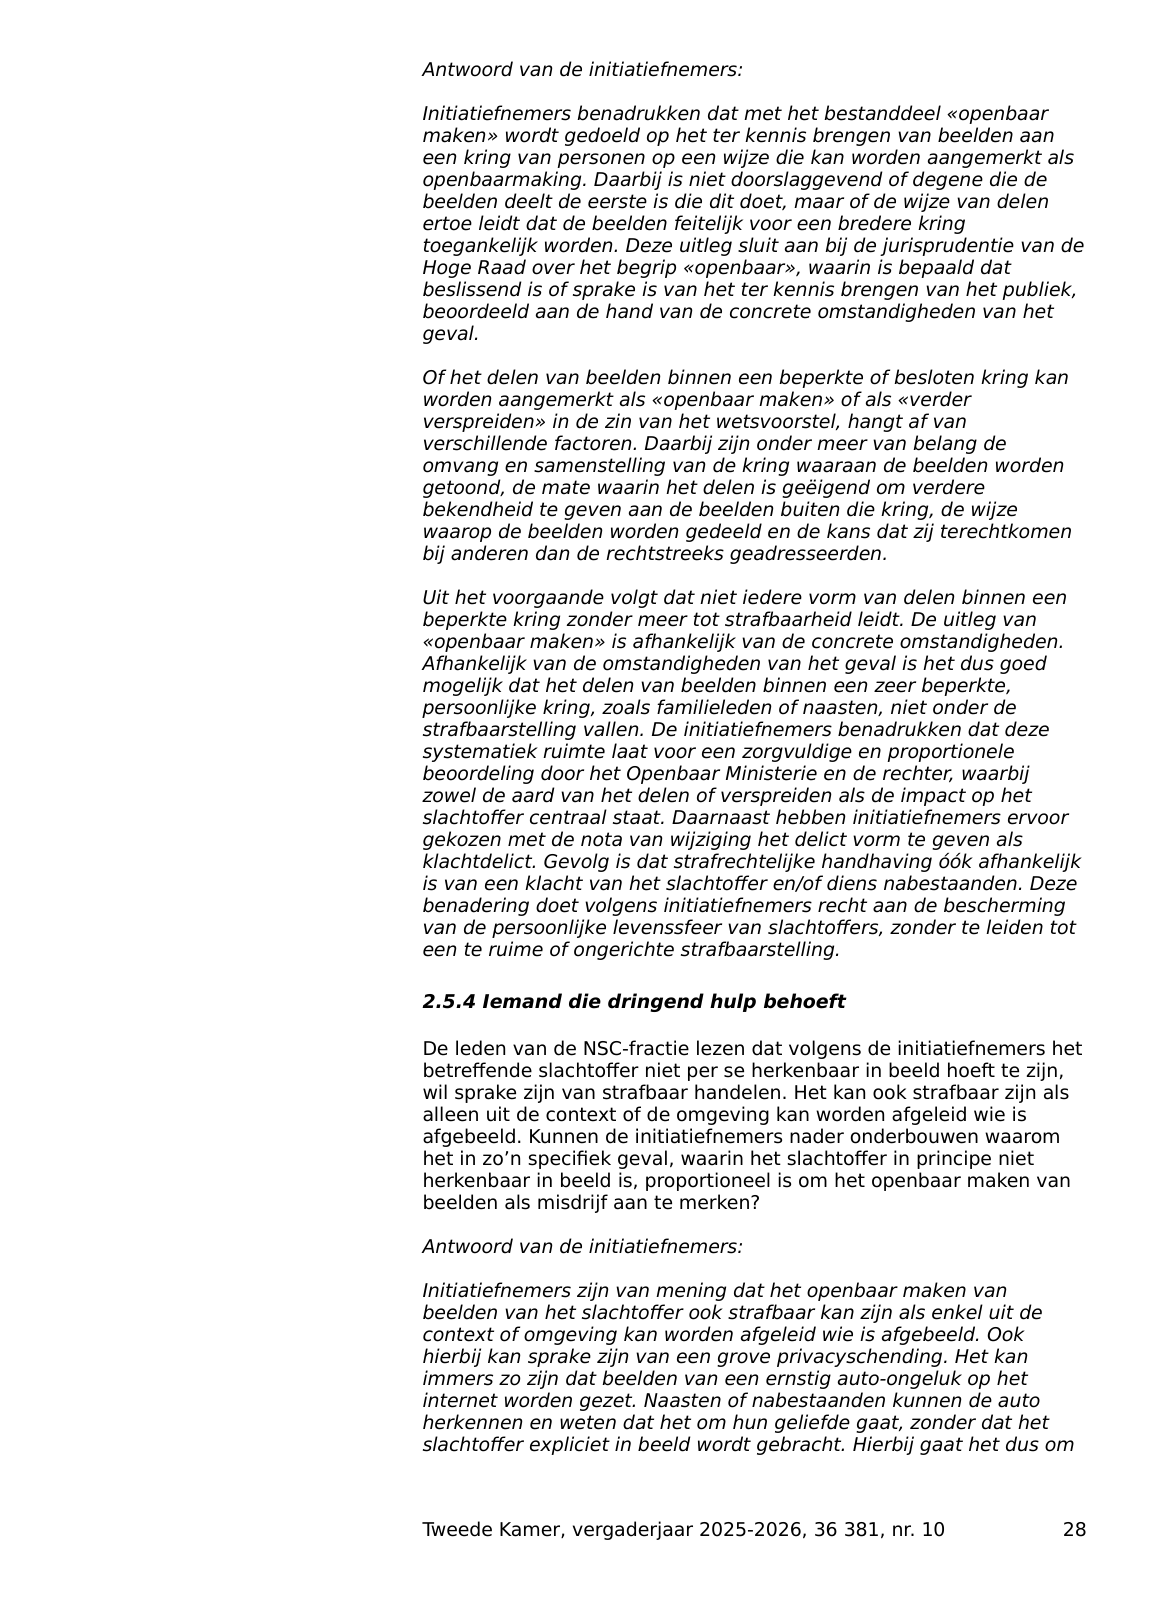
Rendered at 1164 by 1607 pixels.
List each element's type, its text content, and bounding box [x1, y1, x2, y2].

text Initiatiefnemers zijn van mening dat het openbaar maken van beelden van het slachtoffer ook strafbaar kan zijn als enkel uit de context of omgeving kan worden afgeleid wie is afgebeeld. Ook hierbij kan sprake zijn van een grove privacyschending. Het kan immers zo zijn dat beelden van een ernstig auto-ongeluk op het internet worden gezet. Naasten of nabestaanden kunnen de auto herkennen en weten dat het om hun geliefde gaat, zonder dat het slachtoffer expliciet in beeld wordt gebracht. Hierbij gaat het dus om [422, 1280, 1087, 1456]
text Uit het voorgaande volgt dat niet iedere vorm van delen binnen een beperkte kring zonder meer tot strafbaarheid leidt. De uitleg van «openbaar maken» is afhankelijk van de concrete omstandigheden. Afhankelijk van de omstandigheden van het geval is het dus goed mogelijk dat het delen van beelden binnen een zeer beperkte, persoonlijke kring, zoals familieleden of naasten, niet onder de strafbaarstelling vallen. De initiatiefnemers benadrukken dat deze systematiek ruimte laat voor een zorgvuldige en proportionele beoordeling door het Openbaar Ministerie en de rechter, waarbij zowel de aard van het delen of verspreiden als de impact op het slachtoffer centraal staat. Daarnaast hebben initiatiefnemers ervoor gekozen met de nota van wijziging het delict vorm te geven als klachtdelict. Gevolg is dat strafrechtelijke handhaving óók afhankelijk is van een klacht van het slachtoffer en/of diens nabestaanden. Deze benadering doet volgens initiatiefnemers recht aan de bescherming van de persoonlijke levenssfeer van slachtoffers, zonder te leiden tot een te ruime of ongerichte strafbaarstelling. [422, 587, 1087, 961]
subtitle Antwoord van de initiatiefnemers: [422, 59, 1087, 81]
text Of het delen van beelden binnen een beperkte of besloten kring kan worden aangemerkt als «openbaar maken» of als «verder verspreiden» in de zin van het wetsvoorstel, hangt af van verschillende factoren. Daarbij zijn onder meer van belang de omvang en samenstelling van de kring waaraan de beelden worden getoond, de mate waarin het delen is geëigend om verdere bekendheid te geven aan de beelden buiten die kring, de wijze waarop de beelden worden gedeeld en de kans dat zij terechtkomen bij anderen dan de rechtstreeks geadresseerden. [422, 367, 1087, 565]
text Initiatiefnemers benadrukken dat met het bestanddeel «openbaar maken» wordt gedoeld op het ter kennis brengen van beelden aan een kring van personen op een wijze die kan worden aangemerkt als openbaarmaking. Daarbij is niet doorslaggevend of degene die de beelden deelt de eerste is die dit doet, maar of de wijze van delen ertoe leidt dat de beelden feitelijk voor een bredere kring toegankelijk worden. Deze uitleg sluit aan bij de jurisprudentie van de Hoge Raad over het begrip «openbaar», waarin is bepaald dat beslissend is of sprake is van het ter kennis brengen van het publiek, beoordeeld aan de hand van de concrete omstandigheden van het geval. [422, 103, 1087, 345]
text De leden van de NSC-fractie lezen dat volgens de initiatiefnemers het betreffende slachtoffer niet per se herkenbaar in beeld hoeft te zijn, wil sprake zijn van strafbaar handelen. Het kan ook strafbaar zijn als alleen uit de context of de omgeving kan worden afgeleid wie is afgebeeld. Kunnen de initiatiefnemers nader onderbouwen waarom het in zo’n specifiek geval, waarin het slachtoffer in principe niet herkenbaar in beeld is, proportioneel is om het openbaar maken van beelden als misdrijf aan te merken? [422, 1038, 1087, 1214]
subtitle Antwoord van de initiatiefnemers: [422, 1236, 1087, 1258]
subtitle 2.5.4 Iemand die dringend hulp behoeft [422, 991, 1087, 1013]
